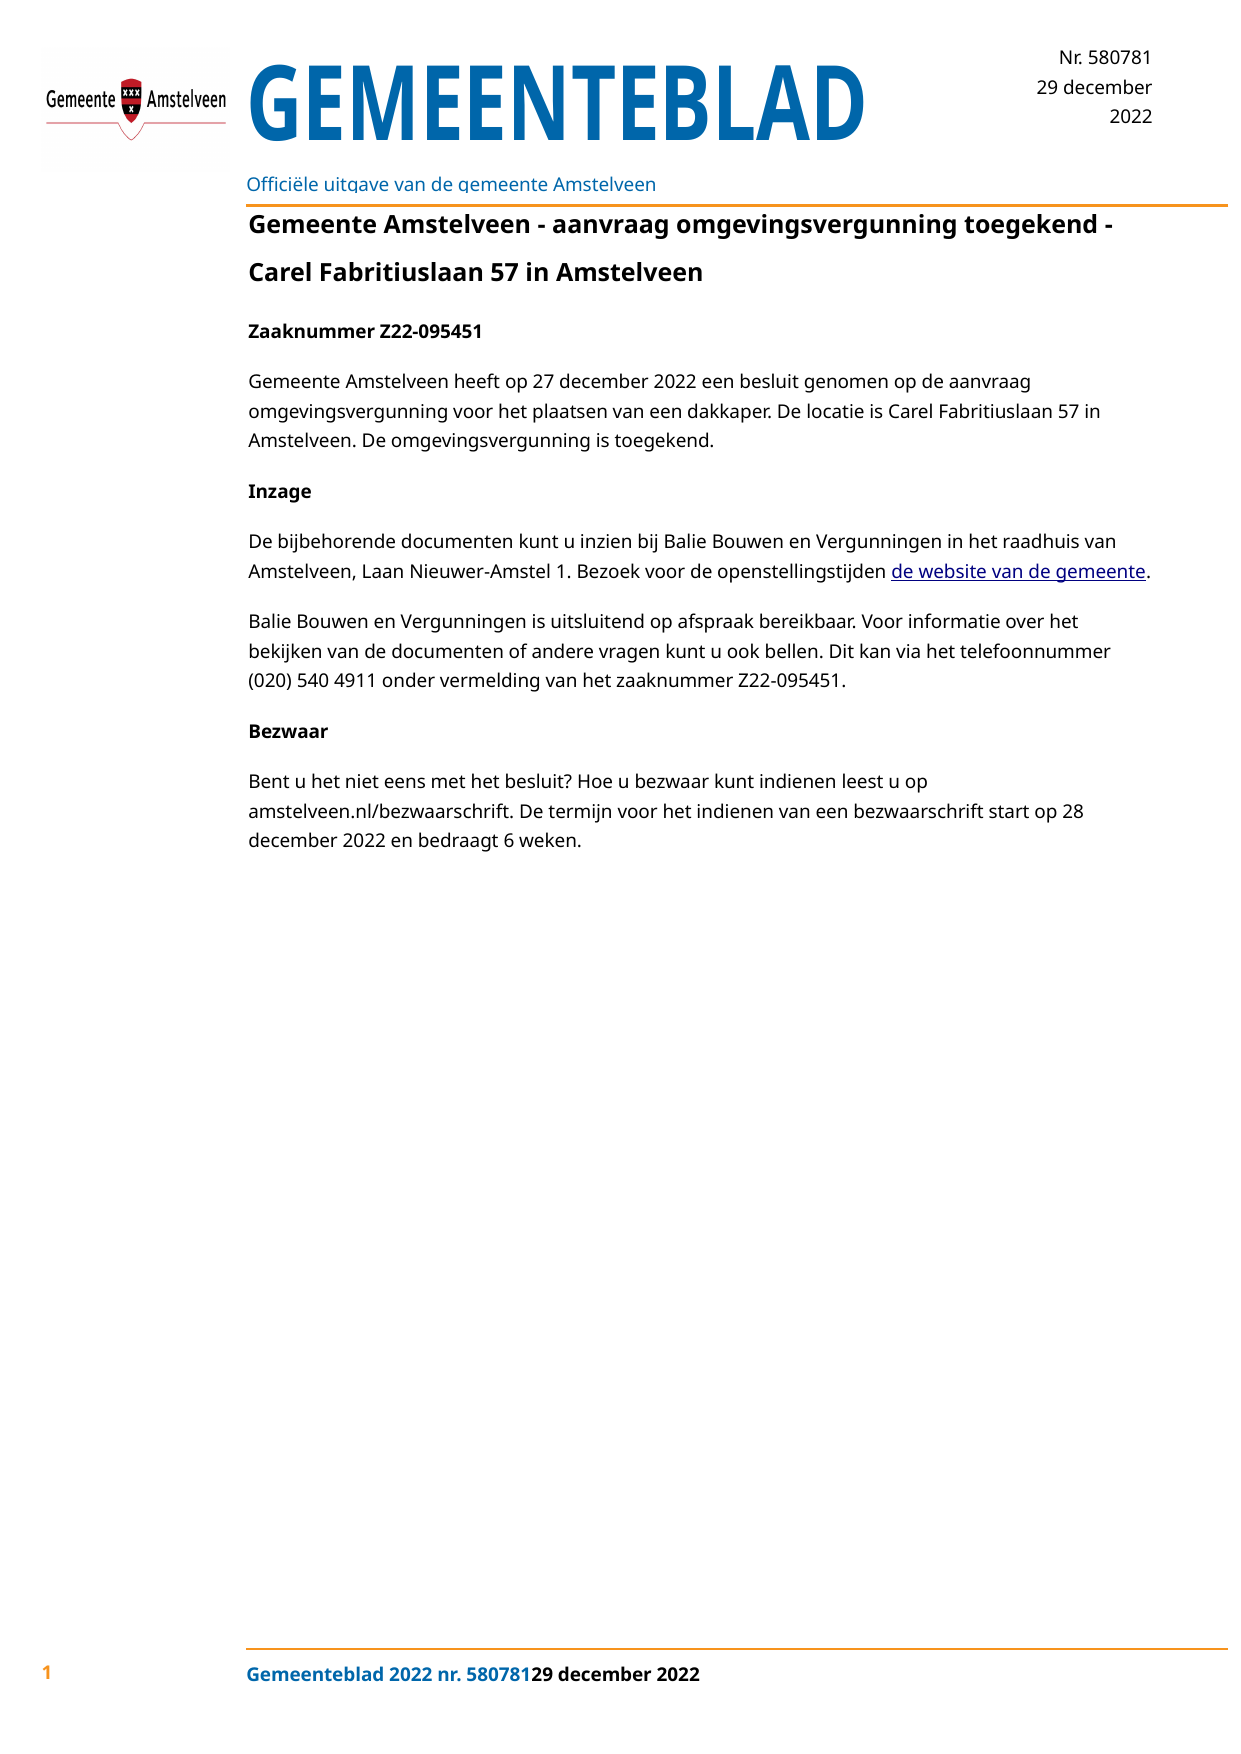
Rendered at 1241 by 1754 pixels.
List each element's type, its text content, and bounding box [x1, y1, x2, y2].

text Zaaknummer Z22-095451 [248, 318, 1152, 344]
text Bezwaar [248, 718, 1152, 744]
text Gemeente Amstelveen heeft op 27 december 2022 een besluit genomen op de aanvraag omgevingsvergunning voor het plaatsen van een dakkaper. De locatie is Carel Fabritiuslaan 57 in Amstelveen. De omgevingsvergunning is toegekend. [248, 368, 1152, 453]
text Inzage [248, 478, 1152, 504]
text Balie Bouwen en Vergunningen is uitsluitend op afspraak bereikbaar. Voor informatie over het bekijken van de documenten of andere vragen kunt u ook bellen. Dit kan via het telefoonnummer (020) 540 4911 onder vermelding van het zaaknummer Z22-095451. [248, 608, 1152, 693]
text Gemeente Amstelveen - aanvraag omgevingsvergunning toegekend - Carel Fabritiuslaan 57 in Amstelveen [248, 207, 1152, 288]
picture [41, 47, 231, 172]
text De bijbehorende documenten kunt u inzien bij Balie Bouwen en Vergunningen in het raadhuis van Amstelveen, Laan Nieuwer-Amstel 1. Bezoek voor de openstellingstijden de website van de gemeente. [248, 528, 1152, 584]
text Bent u het niet eens met het besluit? Hoe u bezwaar kunt indienen leest u op amstelveen.nl/bezwaarschrift. De termijn voor het indienen van een bezwaarschrift start op 28 december 2022 en bedraagt 6 weken. [248, 768, 1152, 853]
